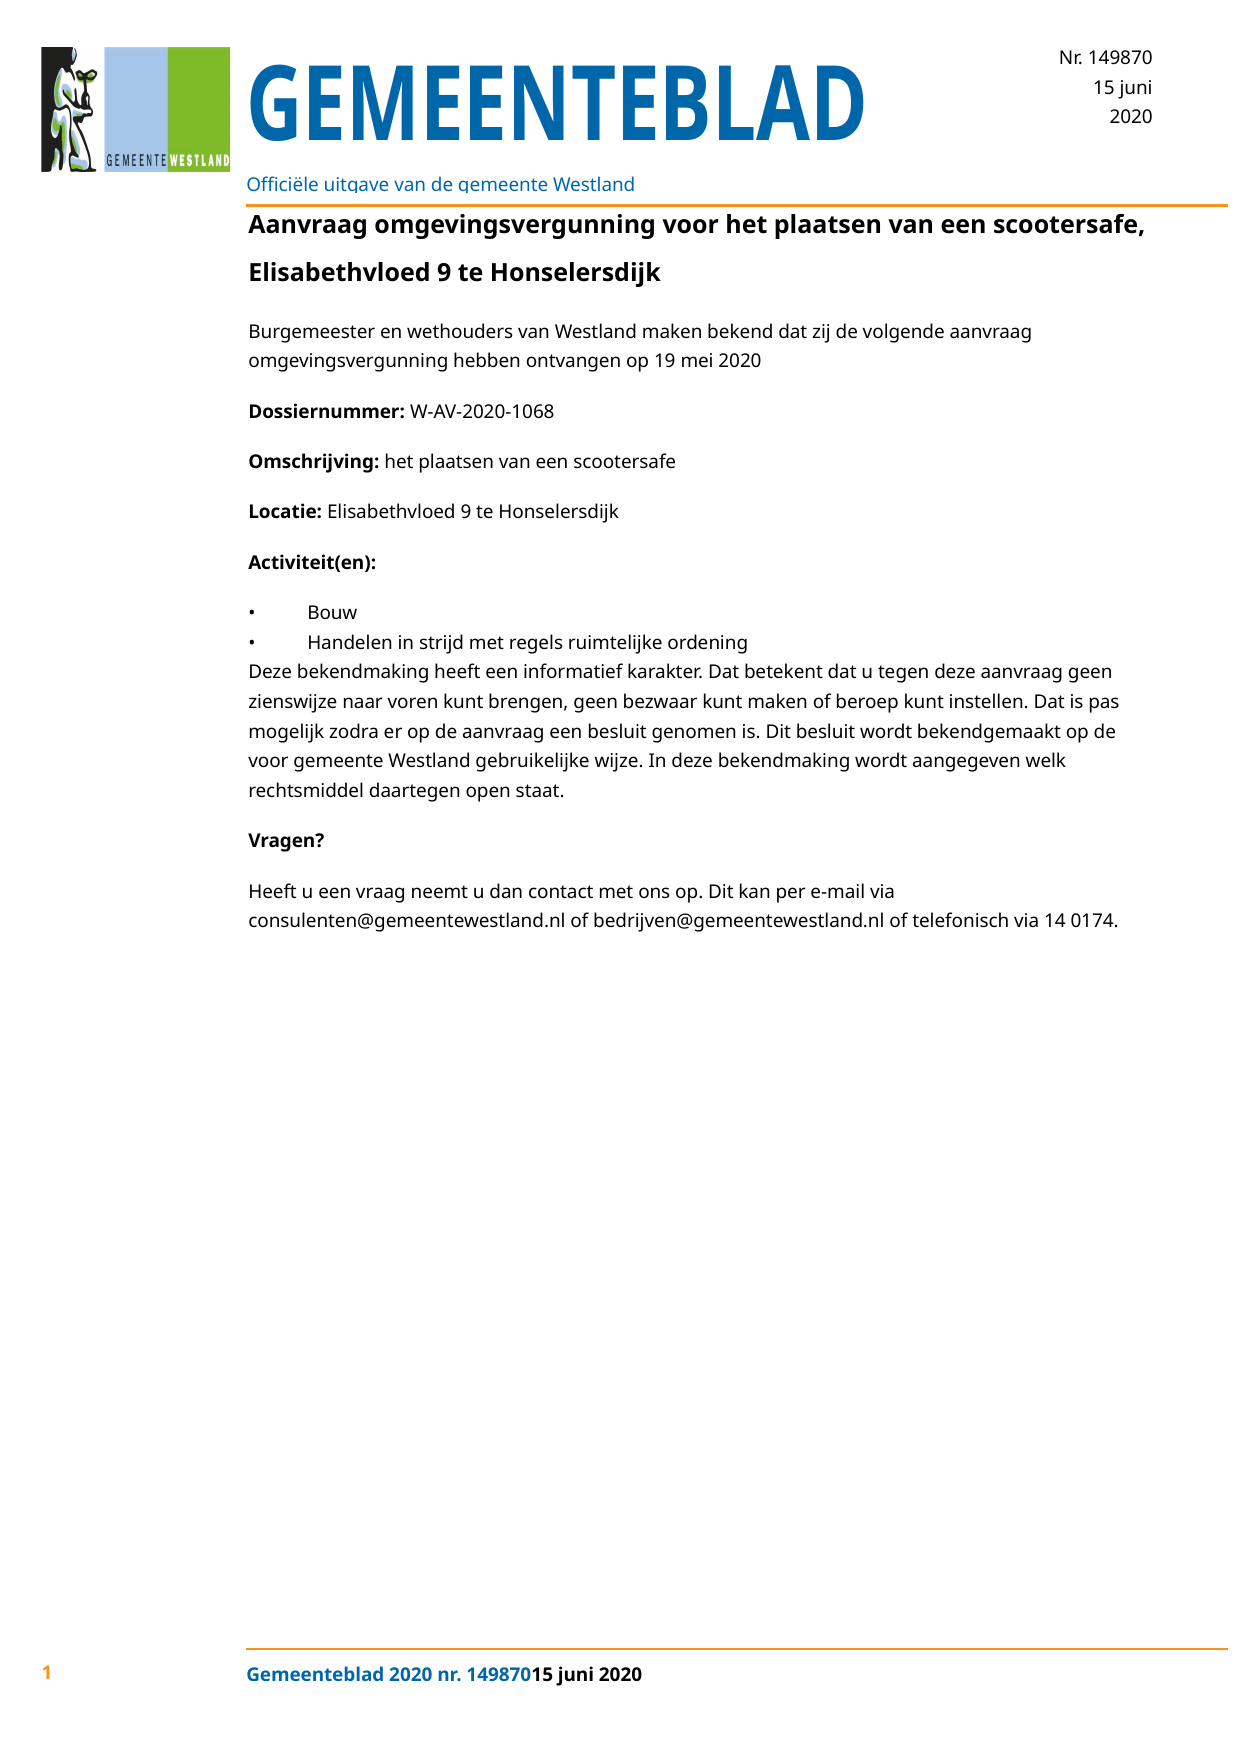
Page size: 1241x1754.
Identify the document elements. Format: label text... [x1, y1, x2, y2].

text Vragen? [248, 827, 1152, 853]
text Locatie: Elisabethvloed 9 te Honselersdijk [248, 499, 1152, 524]
text Activiteit(en): [248, 549, 1152, 575]
text Deze bekendmaking heeft een informatief karakter. Dat betekent dat u tegen deze aanvraag geen zienswijze naar voren kunt brengen, geen bezwaar kunt maken of beroep kunt instellen. Dat is pas mogelijk zodra er op de aanvraag een besluit genomen is. Dit besluit wordt bekendgemaakt op de voor gemeente Westland gebruikelijke wijze. In deze bekendmaking wordt aangegeven welk rechtsmiddel daartegen open staat. [248, 659, 1152, 803]
text Aanvraag omgevingsvergunning voor het plaatsen van een scootersafe, Elisabethvloed 9 te Honselersdijk [248, 207, 1152, 288]
list Handelen in strijd met regels ruimtelijke ordening [248, 629, 1152, 655]
text Burgemeester en wethouders van Westland maken bekend dat zij de volgende aanvraag omgevingsvergunning hebben ontvangen op 19 mei 2020 [248, 318, 1152, 373]
text Dossiernummer: W-AV-2020-1068 [248, 398, 1152, 424]
picture [41, 47, 231, 172]
list Bouw [248, 599, 1152, 625]
text Omschrijving: het plaatsen van een scootersafe [248, 448, 1152, 474]
text Heeft u een vraag neemt u dan contact met ons op. Dit kan per e-mail via consulenten@gemeentewestland.nl of bedrijven@gemeentewestland.nl of telefonisch via 14 0174. [248, 878, 1152, 933]
